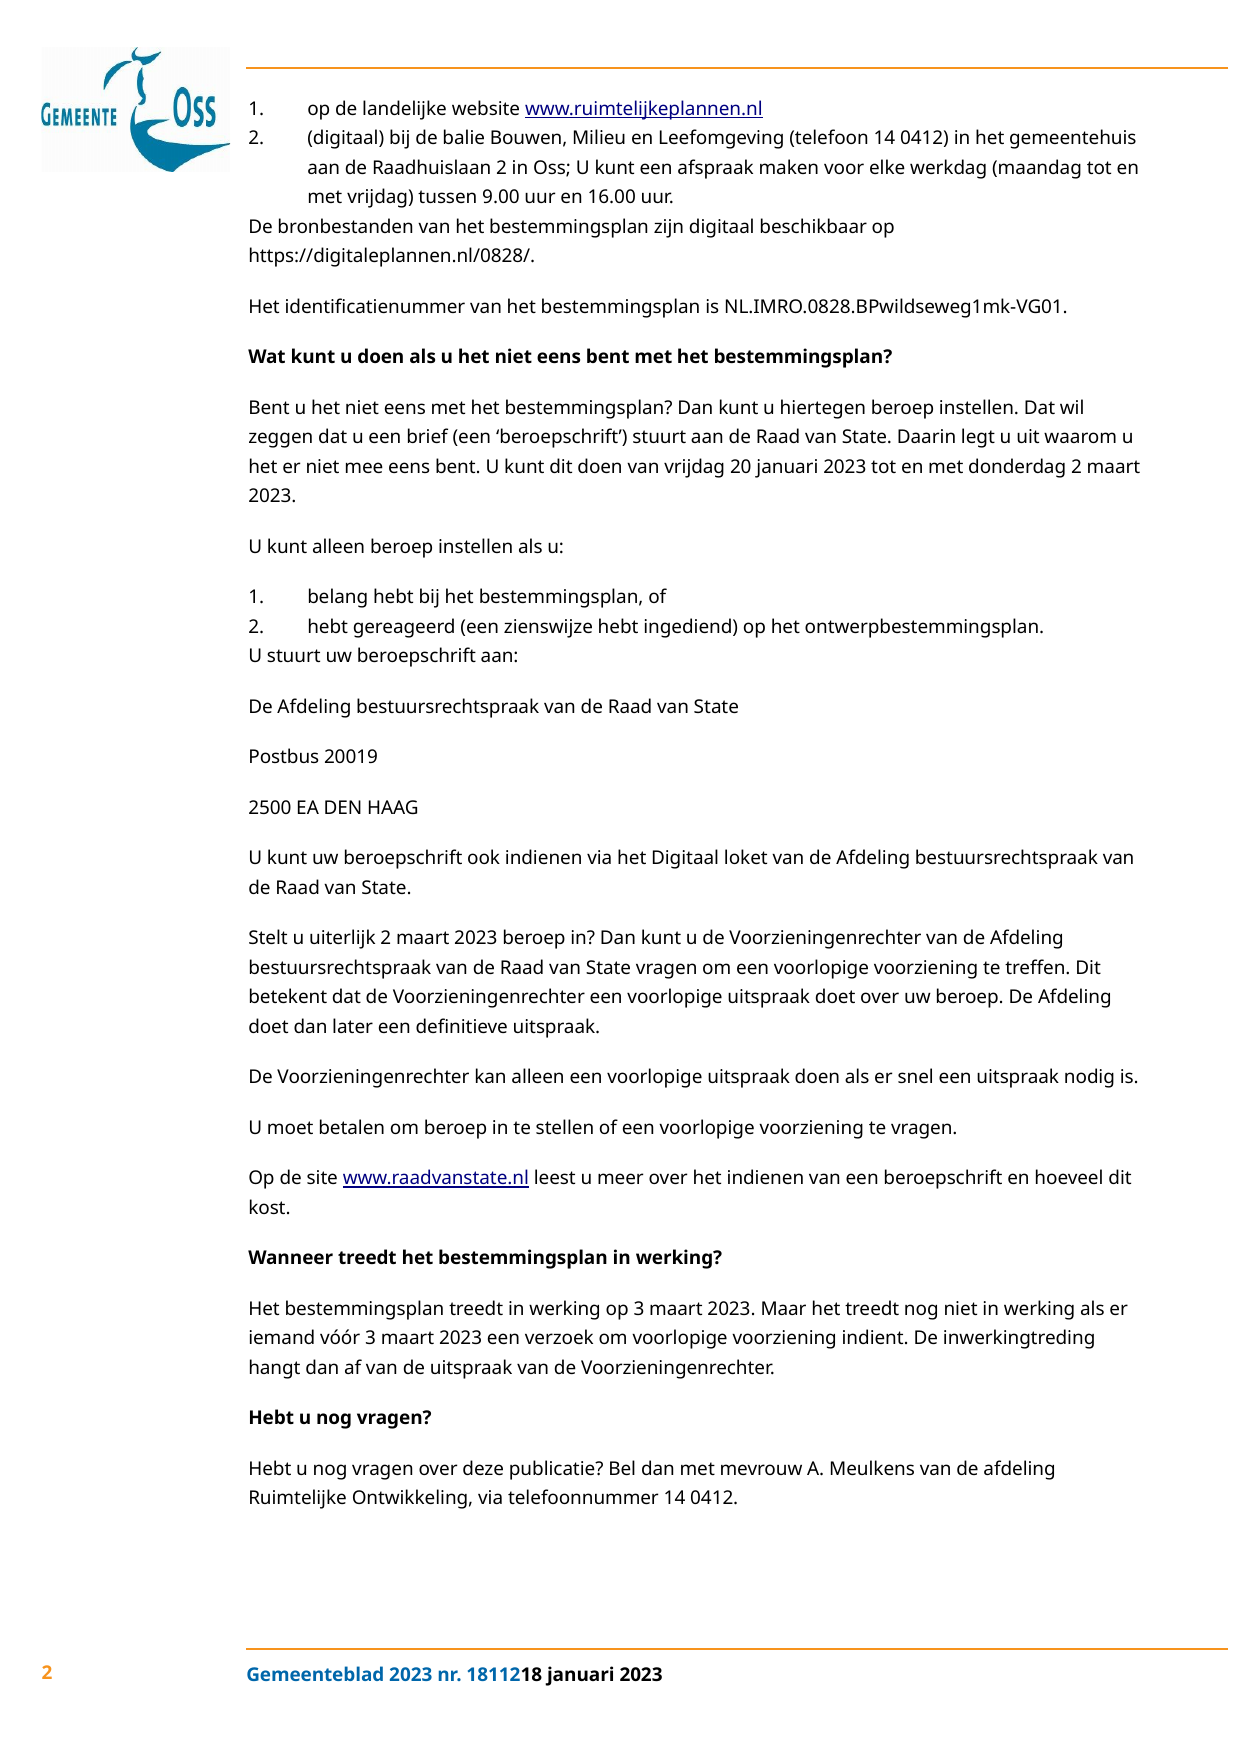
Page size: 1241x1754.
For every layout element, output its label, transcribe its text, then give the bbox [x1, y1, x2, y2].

text De Voorzieningenrechter kan alleen een voorlopige uitspraak doen als er snel een uitspraak nodig is. [248, 1063, 1152, 1089]
text Het bestemmingsplan treedt in werking op 3 maart 2023. Maar het treedt nog niet in werking als er iemand vóór 3 maart 2023 een verzoek om voorlopige voorziening indient. De inwerkingtreding hangt dan af van de uitspraak van de Voorzieningenrechter. [248, 1295, 1152, 1380]
list op de landelijke website www.ruimtelijkeplannen.nl [248, 95, 1152, 121]
text Het identificatienummer van het bestemmingsplan is NL.IMRO.0828.BPwildseweg1mk-VG01. [248, 293, 1152, 319]
list hebt gereageerd (een zienswijze hebt ingediend) op het ontwerpbestemmingsplan. [248, 613, 1152, 639]
text Bent u het niet eens met het bestemmingsplan? Dan kunt u hiertegen beroep instellen. Dat wil zeggen dat u een brief (een ‘beroepschrift’) stuurt aan de Raad van State. Daarin legt u uit waarom u het er niet mee eens bent. U kunt dit doen van vrijdag 20 januari 2023 tot en met donderdag 2 maart 2023. [248, 394, 1152, 508]
text Stelt u uiterlijk 2 maart 2023 beroep in? Dan kunt u de Voorzieningenrechter van de Afdeling bestuursrechtspraak van de Raad van State vragen om een voorlopige voorziening te treffen. Dit betekent dat de Voorzieningenrechter een voorlopige uitspraak doet over uw beroep. De Afdeling doet dan later een definitieve uitspraak. [248, 924, 1152, 1039]
text U kunt uw beroepschrift ook indienen via het Digitaal loket van de Afdeling bestuursrechtspraak van de Raad van State. [248, 844, 1152, 900]
text Op de site www.raadvanstate.nl leest u meer over het indienen van een beroepschrift en hoeveel dit kost. [248, 1164, 1152, 1220]
text U kunt alleen beroep instellen als u: [248, 533, 1152, 559]
picture [41, 47, 231, 172]
text Hebt u nog vragen over deze publicatie? Bel dan met mevrouw A. Meulkens van de afdeling Ruimtelijke Ontwikkeling, via telefoonnummer 14 0412. [248, 1455, 1152, 1510]
list (digitaal) bij de balie Bouwen, Milieu en Leefomgeving (telefoon 14 0412) in het gemeentehuis aan de Raadhuislaan 2 in Oss; U kunt een afspraak maken voor elke werkdag (maandag tot en met vrijdag) tussen 9.00 uur en 16.00 uur. [248, 124, 1152, 209]
text Wat kunt u doen als u het niet eens bent met het bestemmingsplan? [248, 343, 1152, 369]
text Postbus 20019 [248, 743, 1152, 769]
text De Afdeling bestuursrechtspraak van de Raad van State [248, 693, 1152, 719]
list belang hebt bij het bestemmingsplan, of [248, 583, 1152, 609]
text U stuurt uw beroepschrift aan: [248, 643, 1152, 668]
text U moet betalen om beroep in te stellen of een voorlopige voorziening te vragen. [248, 1114, 1152, 1140]
text Wanneer treedt het bestemmingsplan in werking? [248, 1244, 1152, 1270]
text 2500 EA DEN HAAG [248, 794, 1152, 820]
text De bronbestanden van het bestemmingsplan zijn digitaal beschikbaar op https://digitaleplannen.nl/0828/. [248, 213, 1152, 268]
text Hebt u nog vragen? [248, 1404, 1152, 1430]
